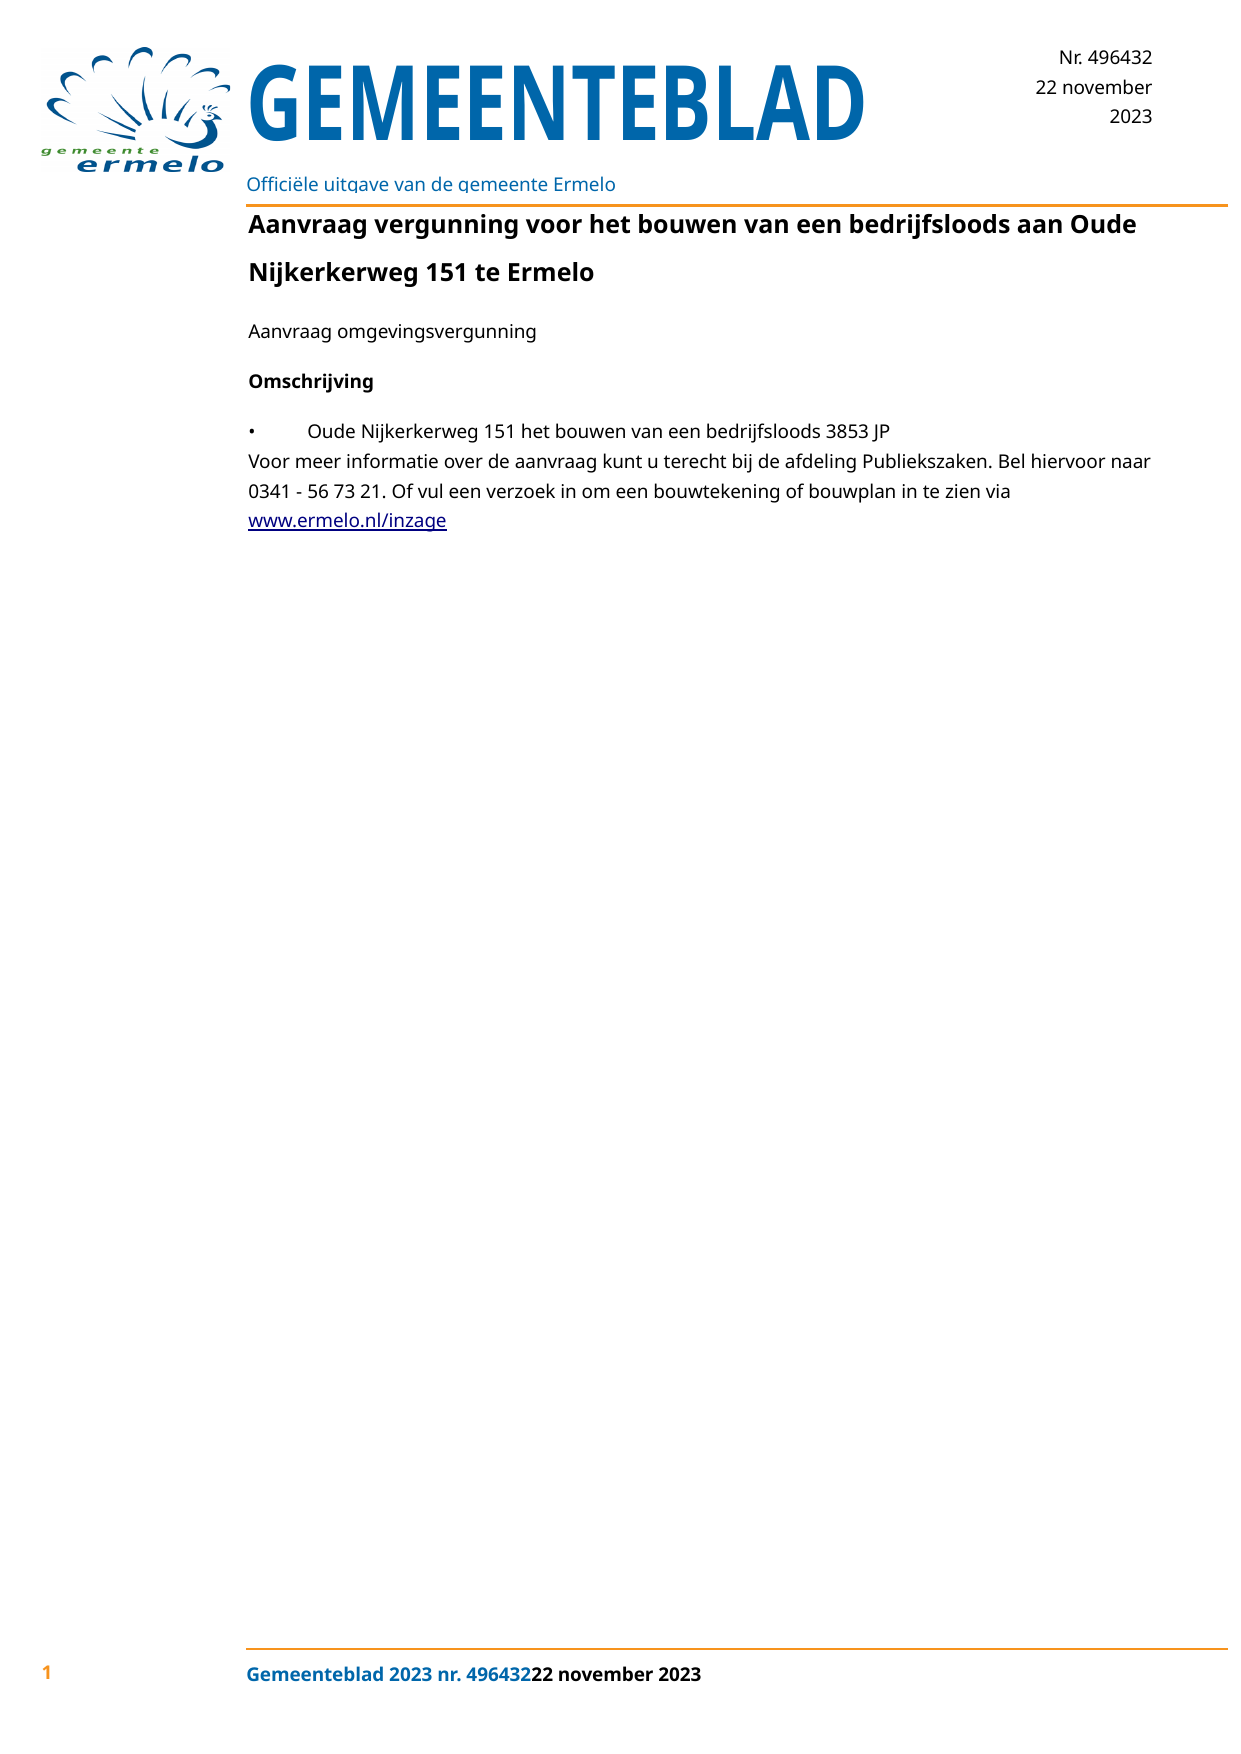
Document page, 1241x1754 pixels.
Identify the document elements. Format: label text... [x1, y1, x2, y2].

text Aanvraag omgevingsvergunning [248, 318, 1152, 344]
text Omschrijving [248, 368, 1152, 394]
list Oude Nijkerkerweg 151 het bouwen van een bedrijfsloods 3853 JP [248, 419, 1152, 444]
text Aanvraag vergunning voor het bouwen van een bedrijfsloods aan Oude Nijkerkerweg 151 te Ermelo [248, 207, 1152, 288]
text Voor meer informatie over de aanvraag kunt u terecht bij de afdeling Publiekszaken. Bel hiervoor naar 0341 - 56 73 21. Of vul een verzoek in om een bouwtekening of bouwplan in te zien via www.ermelo.nl/inzage [248, 448, 1152, 533]
picture [41, 47, 231, 172]
